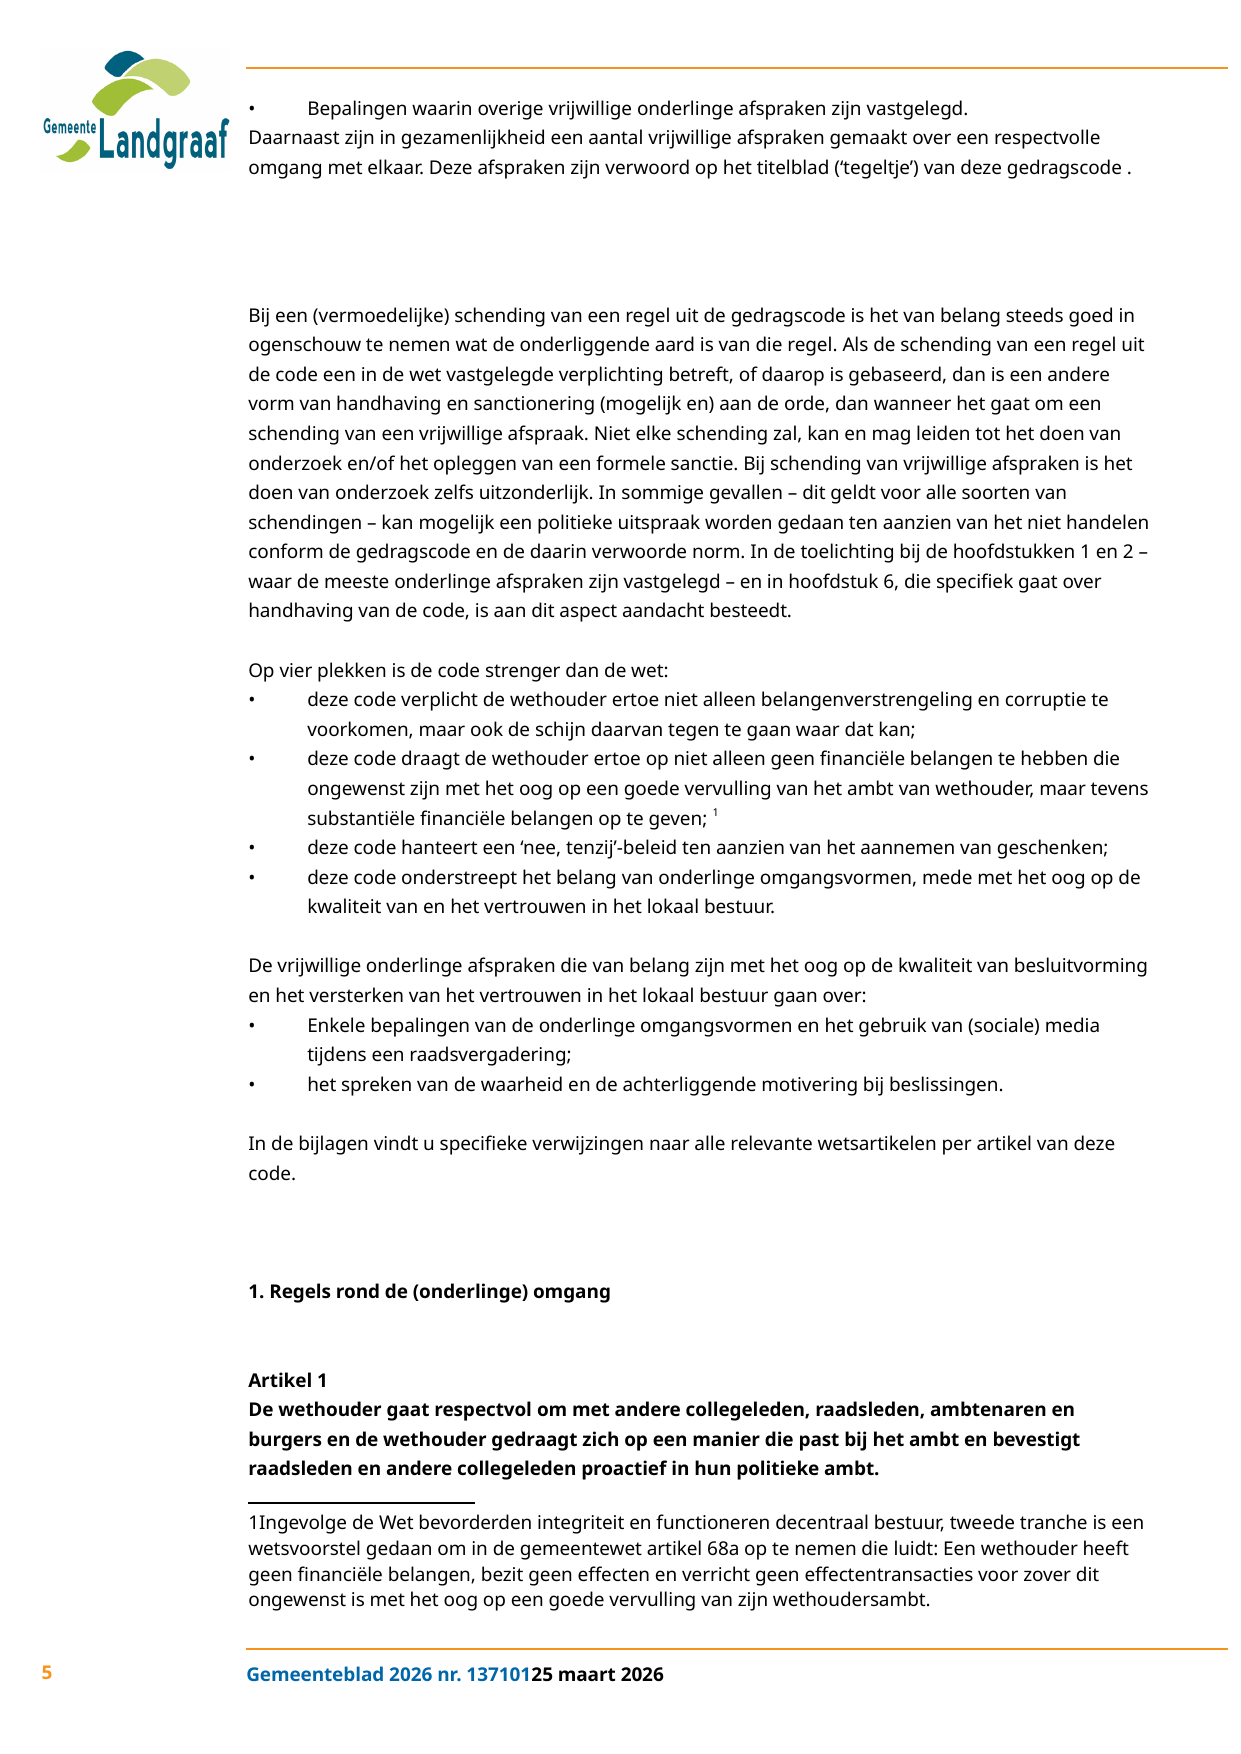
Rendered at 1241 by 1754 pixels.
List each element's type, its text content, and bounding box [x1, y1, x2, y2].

list deze code draagt de wethouder ertoe op niet alleen geen financiële belangen te hebben die ongewenst zijn met het oog op een goede vervulling van het ambt van wethouder, maar tevens substantiële financiële belangen op te geven; [248, 746, 1152, 831]
list Ingevolge de Wet bevorderden integriteit en functioneren decentraal bestuur, tweede tranche is een wetsvoorstel gedaan om in de gemeentewet artikel 68a op te nemen die luidt: Een wethouder heeft geen financiële belangen, bezit geen effecten en verricht geen effectentransacties voor zover dit ongewenst is met het oog op een goede vervulling van zijn wethoudersambt. [248, 1509, 1152, 1612]
text Daarnaast zijn in gezamenlijkheid een aantal vrijwillige afspraken gemaakt over een respectvolle omgang met elkaar. Deze afspraken zijn verwoord op het titelblad (‘tegeltje’) van deze gedragscode . [248, 124, 1152, 180]
list het spreken van de waarheid en de achterliggende motivering bij beslissingen. [248, 1071, 1152, 1097]
picture [41, 47, 231, 172]
text Bij een (vermoedelijke) schending van een regel uit de gedragscode is het van belang steeds goed in ogenschouw te nemen wat de onderliggende aard is van die regel. Als de schending van een regel uit de code een in de wet vastgelegde verplichting betreft, of daarop is gebaseerd, dan is een andere vorm van handhaving en sanctionering (mogelijk en) aan de orde, dan wanneer het gaat om een schending van een vrijwillige afspraak. Niet elke schending zal, kan en mag leiden tot het doen van onderzoek en/of het opleggen van een formele sanctie. Bij schending van vrijwillige afspraken is het doen van onderzoek zelfs uitzonderlijk. In sommige gevallen – dit geldt voor alle soorten van schendingen – kan mogelijk een politieke uitspraak worden gedaan ten aanzien van het niet handelen conform de gedragscode en de daarin verwoorde norm. In de toelichting bij de hoofdstukken 1 en 2 – waar de meeste onderlinge afspraken zijn vastgelegd – en in hoofdstuk 6, die specifiek gaat over handhaving van de code, is aan dit aspect aandacht besteedt. [248, 302, 1152, 623]
text Artikel 1 [248, 1367, 1152, 1393]
list Enkele bepalingen van de onderlinge omgangsvormen en het gebruik van (sociale) media tijdens een raadsvergadering; [248, 1012, 1152, 1067]
list Bepalingen waarin overige vrijwillige onderlinge afspraken zijn vastgelegd. [248, 95, 1152, 121]
text De wethouder gaat respectvol om met andere collegeleden, raadsleden, ambtenaren en burgers en de wethouder gedraagt zich op een manier die past bij het ambt en bevestigt raadsleden en andere collegeleden proactief in hun politieke ambt. [248, 1396, 1152, 1481]
text De vrijwillige onderlinge afspraken die van belang zijn met het oog op de kwaliteit van besluitvorming en het versterken van het vertrouwen in het lokaal bestuur gaan over: [248, 953, 1152, 1008]
list deze code verplicht de wethouder ertoe niet alleen belangenverstrengeling en corruptie te voorkomen, maar ook de schijn daarvan tegen te gaan waar dat kan; [248, 686, 1152, 742]
list deze code hanteert een ‘nee, tenzij’-beleid ten aanzien van het aannemen van geschenken; [248, 834, 1152, 860]
text In de bijlagen vindt u specifieke verwijzingen naar alle relevante wetsartikelen per artikel van deze code. [248, 1130, 1152, 1186]
text Op vier plekken is de code strenger dan de wet: [248, 657, 1152, 683]
list deze code onderstreept het belang van onderlinge omgangsvormen, mede met het oog op de kwaliteit van en het vertrouwen in het lokaal bestuur. [248, 864, 1152, 919]
text 1. Regels rond de (onderlinge) omgang [248, 1278, 1152, 1304]
